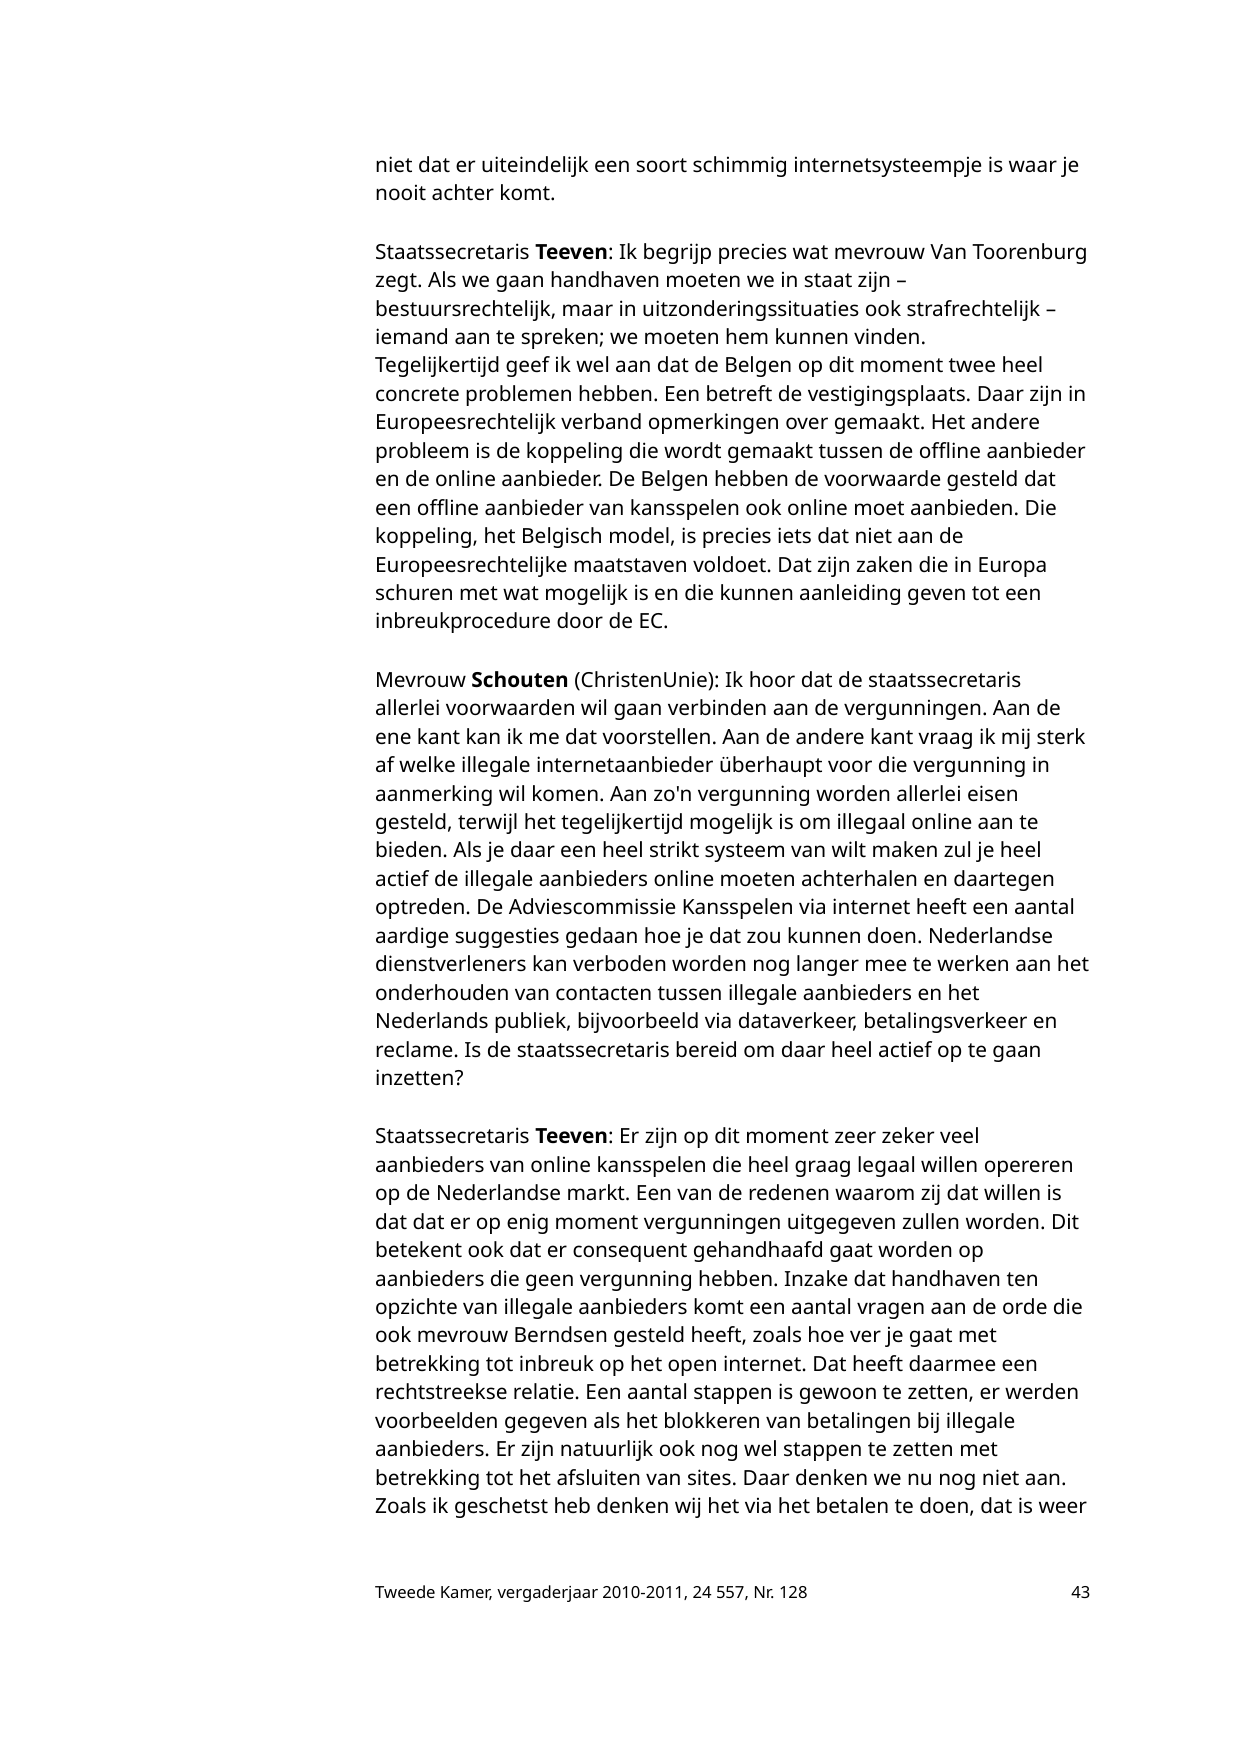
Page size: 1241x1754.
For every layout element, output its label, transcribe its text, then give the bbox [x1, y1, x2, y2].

text niet dat er uiteindelijk een soort schimmig internetsysteempje is waar je nooit achter komt. [375, 150, 1090, 207]
text Mevrouw Schouten (ChristenUnie): Ik hoor dat de staatssecretaris allerlei voorwaarden wil gaan verbinden aan de vergunningen. Aan de ene kant kan ik me dat voorstellen. Aan de andere kant vraag ik mij sterk af welke illegale internetaanbieder überhaupt voor die vergunning in aanmerking wil komen. Aan zo'n vergunning worden allerlei eisen gesteld, terwijl het tegelijkertijd mogelijk is om illegaal online aan te bieden. Als je daar een heel strikt systeem van wilt maken zul je heel actief de illegale aanbieders online moeten achterhalen en daartegen optreden. De Adviescommissie Kansspelen via internet heeft een aantal aardige suggesties gedaan hoe je dat zou kunnen doen. Nederlandse dienstverleners kan verboden worden nog langer mee te werken aan het onderhouden van contacten tussen illegale aanbieders en het Nederlands publiek, bijvoorbeeld via dataverkeer, betalingsverkeer en reclame. Is de staatssecretaris bereid om daar heel actief op te gaan inzetten? [375, 665, 1090, 1092]
text Tegelijkertijd geef ik wel aan dat de Belgen op dit moment twee heel concrete problemen hebben. Een betreft de vestigingsplaats. Daar zijn in Europeesrechtelijk verband opmerkingen over gemaakt. Het andere probleem is de koppeling die wordt gemaakt tussen de offline aanbieder en de online aanbieder. De Belgen hebben de voorwaarde gesteld dat een offline aanbieder van kansspelen ook online moet aanbieden. Die koppeling, het Belgisch model, is precies iets dat niet aan de Europeesrechtelijke maatstaven voldoet. Dat zijn zaken die in Europa schuren met wat mogelijk is en die kunnen aanleiding geven tot een inbreukprocedure door de EC. [375, 351, 1090, 635]
text Staatssecretaris Teeven: Er zijn op dit moment zeer zeker veel aanbieders van online kansspelen die heel graag legaal willen opereren op de Nederlandse markt. Een van de redenen waarom zij dat willen is dat dat er op enig moment vergunningen uitgegeven zullen worden. Dit betekent ook dat er consequent gehandhaafd gaat worden op aanbieders die geen vergunning hebben. Inzake dat handhaven ten opzichte van illegale aanbieders komt een aantal vragen aan de orde die ook mevrouw Berndsen gesteld heeft, zoals hoe ver je gaat met betrekking tot inbreuk op het open internet. Dat heeft daarmee een rechtstreekse relatie. Een aantal stappen is gewoon te zetten, er werden voorbeelden gegeven als het blokkeren van betalingen bij illegale aanbieders. Er zijn natuurlijk ook nog wel stappen te zetten met betrekking tot het afsluiten van sites. Daar denken we nu nog niet aan. Zoals ik geschetst heb denken wij het via het betalen te doen, dat is weer [375, 1122, 1090, 1520]
text Staatssecretaris Teeven: Ik begrijp precies wat mevrouw Van Toorenburg zegt. Als we gaan handhaven moeten we in staat zijn – bestuursrechtelijk, maar in uitzonderingssituaties ook strafrechtelijk – iemand aan te spreken; we moeten hem kunnen vinden. [375, 237, 1090, 351]
